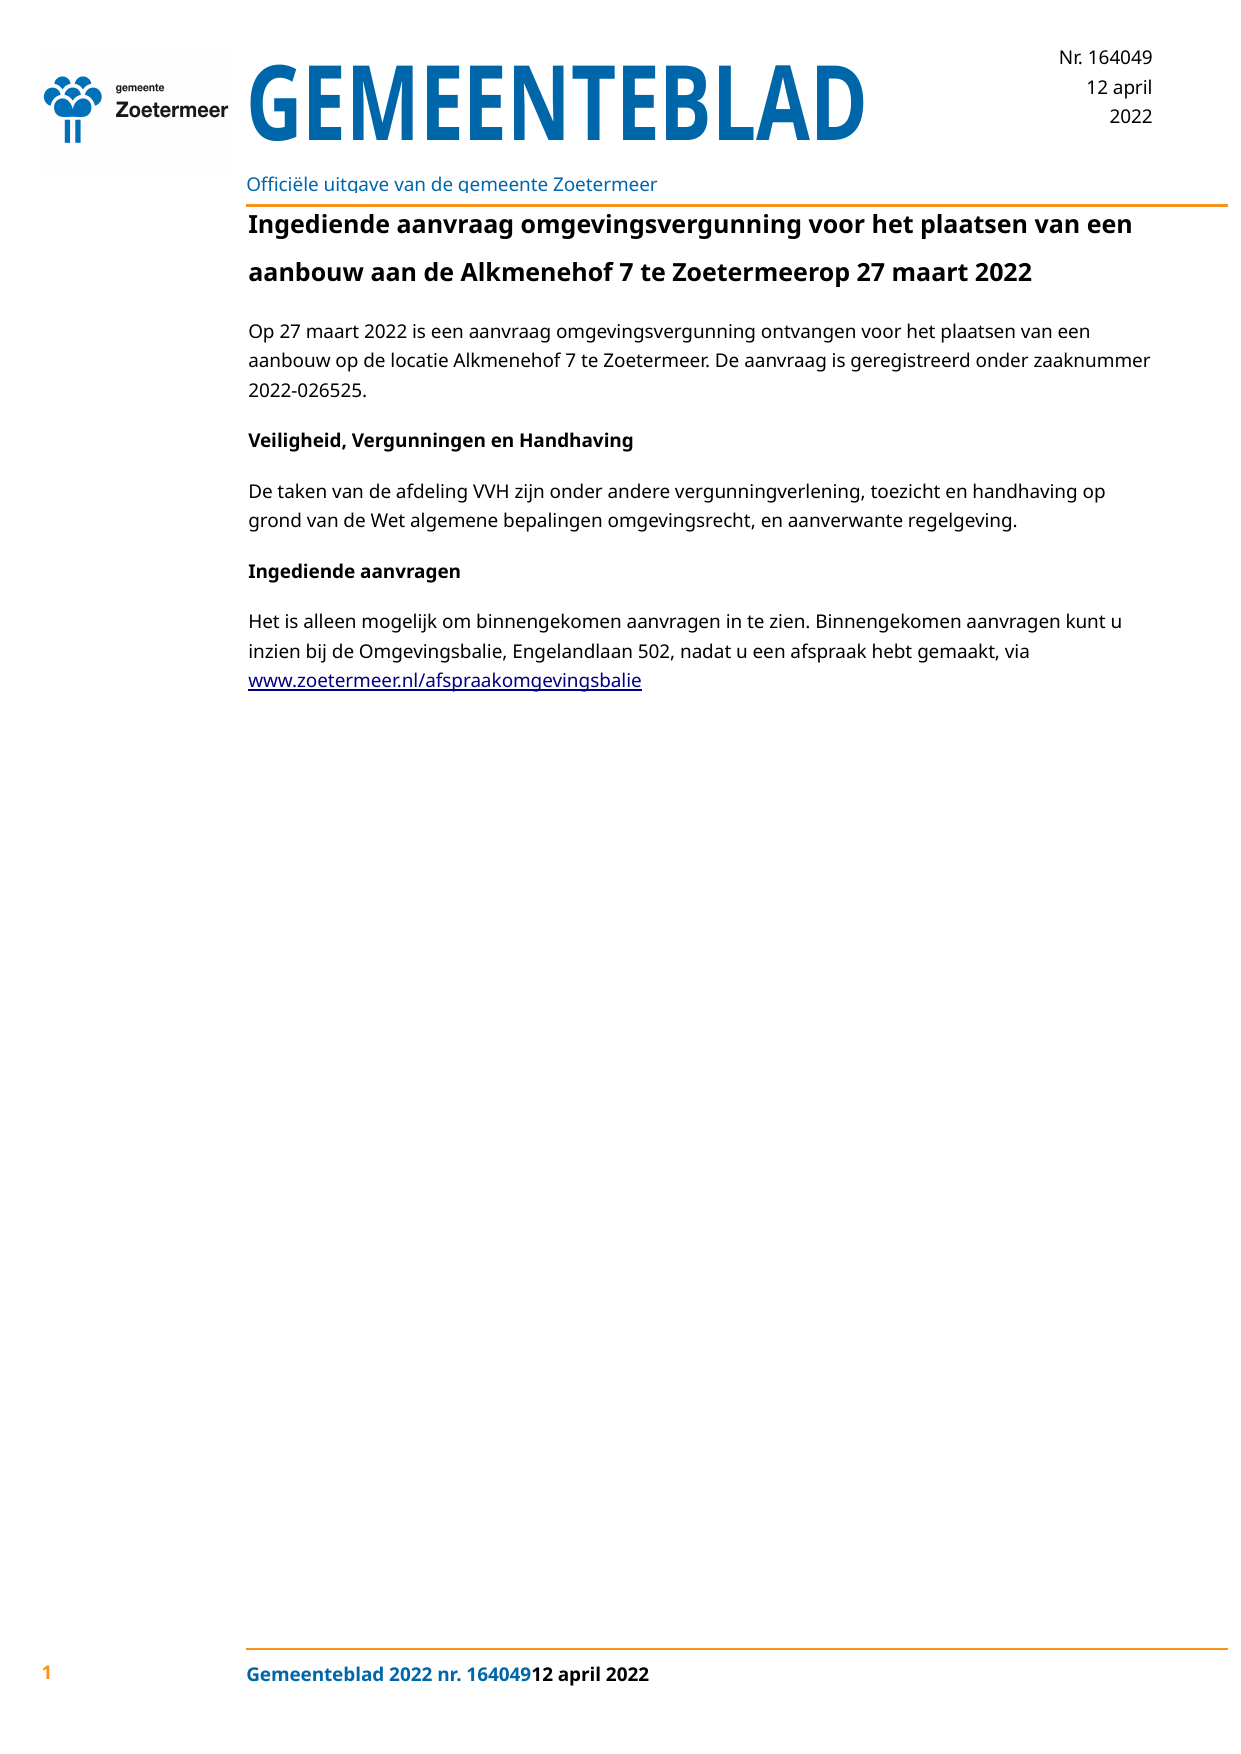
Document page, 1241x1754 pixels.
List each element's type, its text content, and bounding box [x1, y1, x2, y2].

picture [41, 47, 231, 172]
text Veiligheid, Vergunningen en Handhaving [248, 427, 1152, 453]
text Ingediende aanvraag omgevingsvergunning voor het plaatsen van een aanbouw aan de Alkmenehof 7 te Zoetermeerop 27 maart 2022 [248, 207, 1152, 288]
text Ingediende aanvragen [248, 558, 1152, 584]
text Op 27 maart 2022 is een aanvraag omgevingsvergunning ontvangen voor het plaatsen van een aanbouw op de locatie Alkmenehof 7 te Zoetermeer. De aanvraag is geregistreerd onder zaaknummer 2022-026525. [248, 318, 1152, 403]
text De taken van de afdeling VVH zijn onder andere vergunningverlening, toezicht en handhaving op grond van de Wet algemene bepalingen omgevingsrecht, en aanverwante regelgeving. [248, 478, 1152, 533]
text Het is alleen mogelijk om binnengekomen aanvragen in te zien. Binnengekomen aanvragen kunt u inzien bij de Omgevingsbalie, Engelandlaan 502, nadat u een afspraak hebt gemaakt, via www.zoetermeer.nl/afspraakomgevingsbalie [248, 608, 1152, 693]
